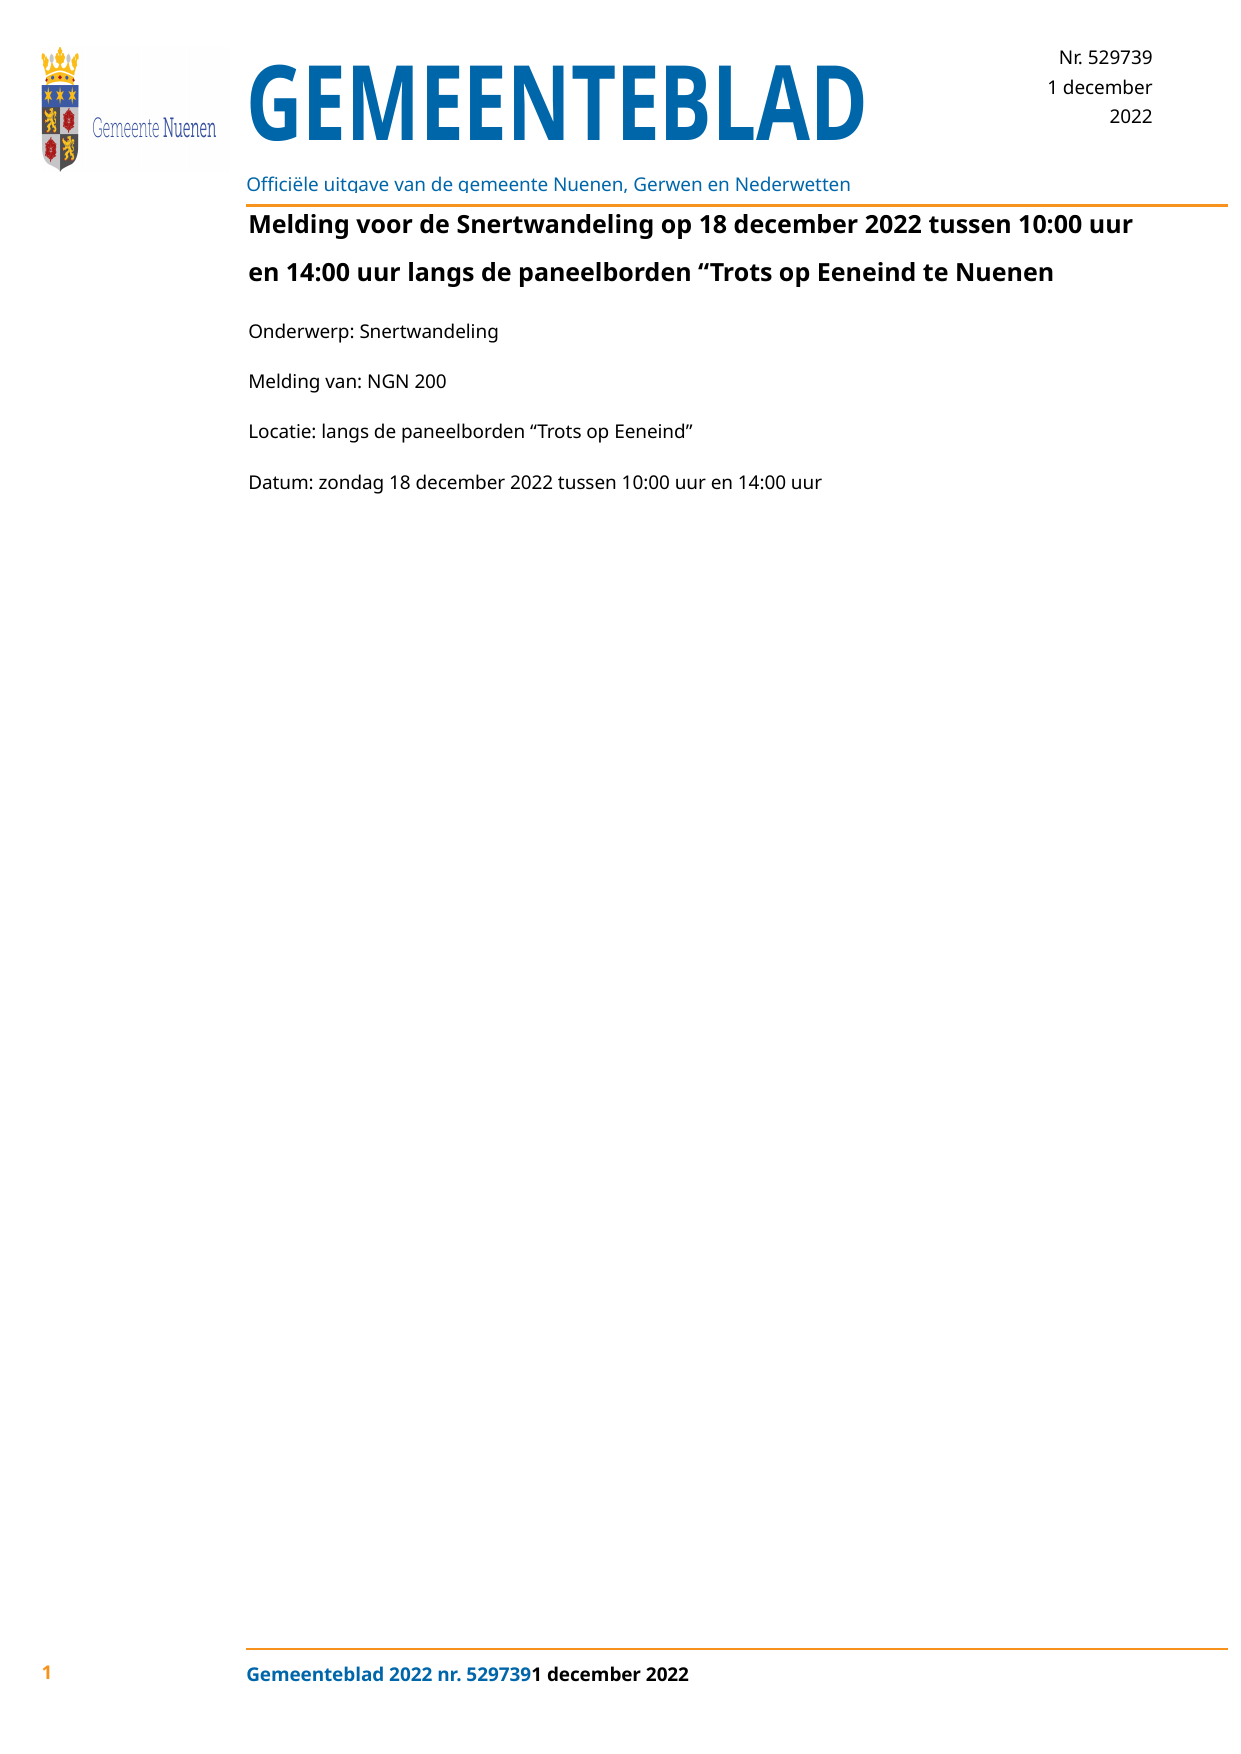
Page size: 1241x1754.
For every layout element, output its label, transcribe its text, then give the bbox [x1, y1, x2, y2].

text Datum: zondag 18 december 2022 tussen 10:00 uur en 14:00 uur [248, 469, 1152, 495]
text Melding voor de Snertwandeling op 18 december 2022 tussen 10:00 uur en 14:00 uur langs de paneelborden “Trots op Eeneind te Nuenen [248, 207, 1152, 288]
text Melding van: NGN 200 [248, 368, 1152, 394]
picture [41, 47, 231, 172]
text Locatie: langs de paneelborden “Trots op Eeneind” [248, 419, 1152, 444]
text Onderwerp: Snertwandeling [248, 318, 1152, 344]
